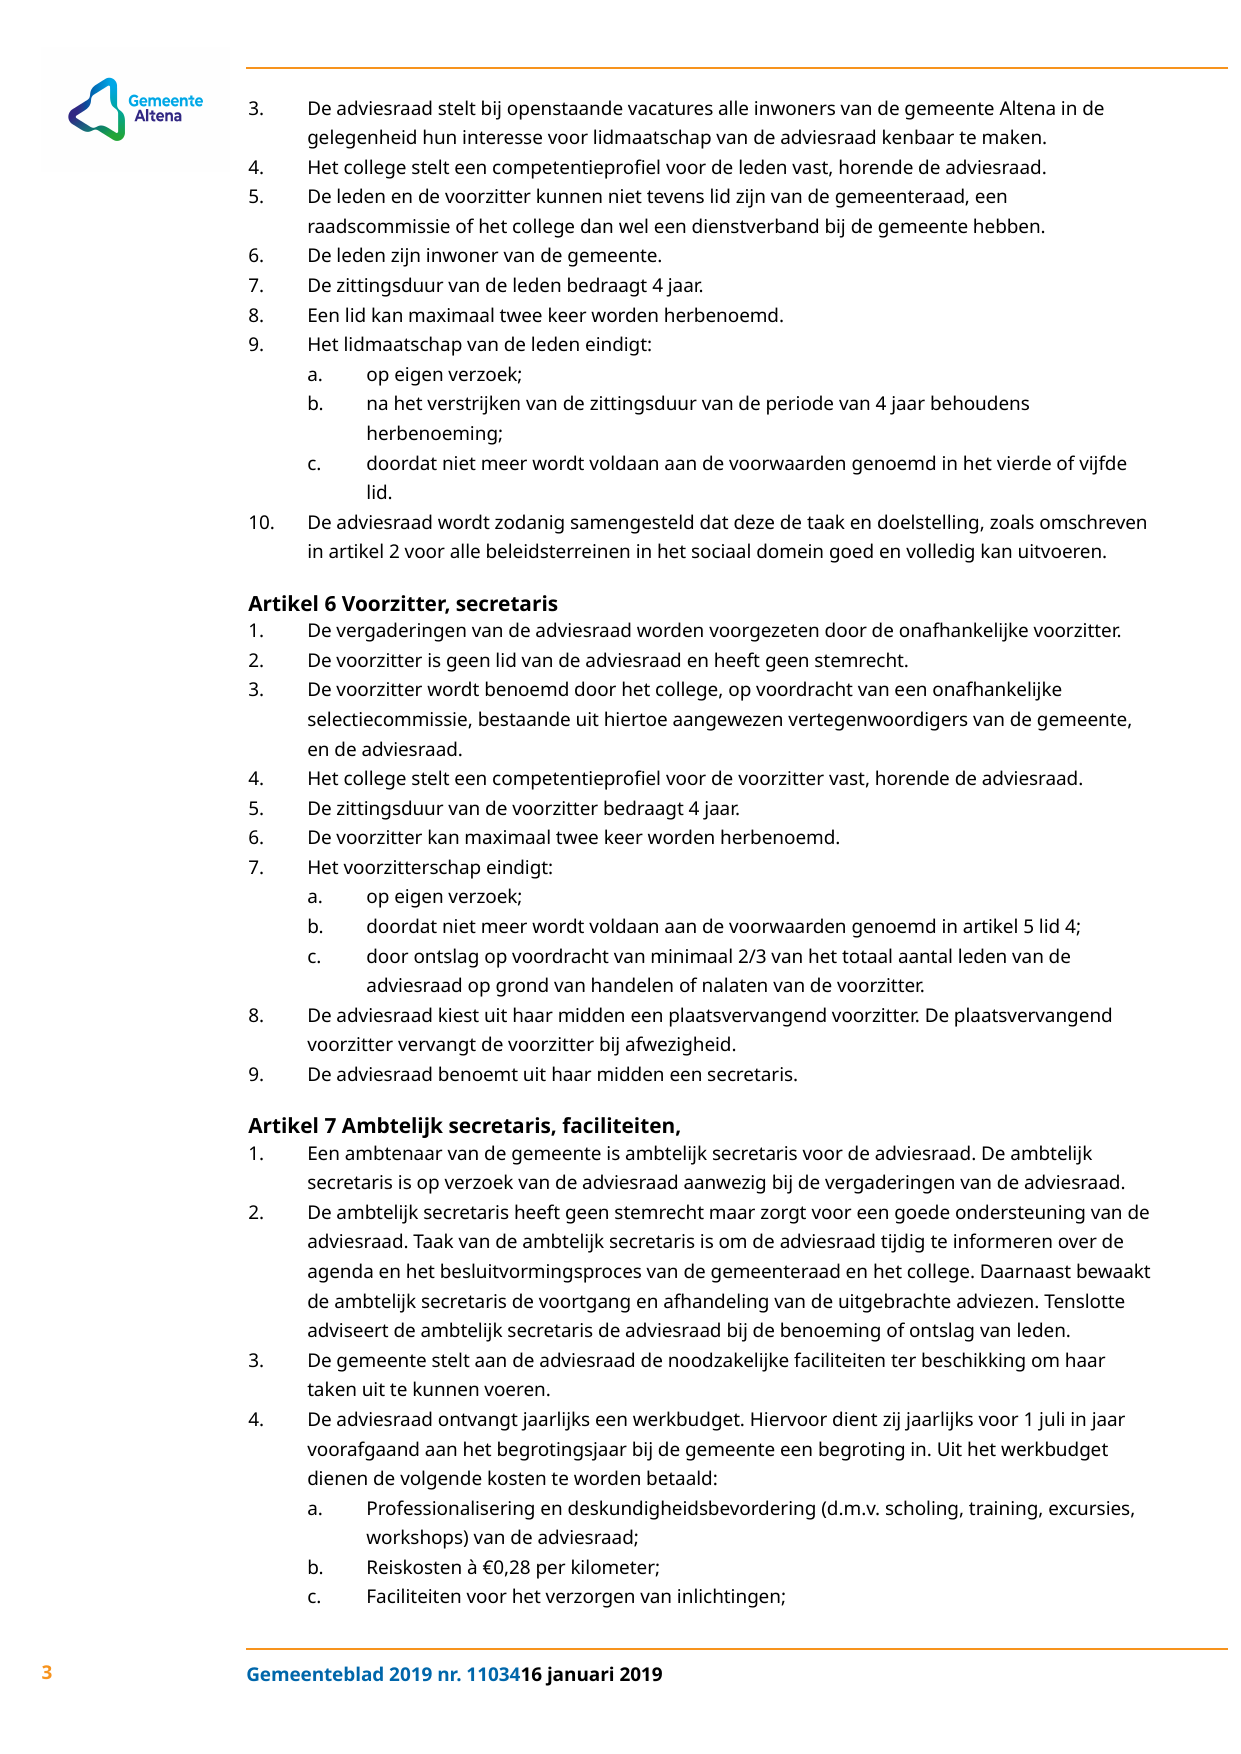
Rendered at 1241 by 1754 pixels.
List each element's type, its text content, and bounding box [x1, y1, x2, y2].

picture [41, 47, 231, 172]
list op eigen verzoek; [307, 884, 1152, 909]
list Professionalisering en deskundigheidsbevordering (d.m.v. scholing, training, excursies, workshops) van de adviesraad; [307, 1495, 1152, 1550]
list Een ambtenaar van de gemeente is ambtelijk secretaris voor de adviesraad. De ambtelijk secretaris is op verzoek van de adviesraad aanwezig bij de vergaderingen van de adviesraad. [248, 1140, 1152, 1195]
list Faciliteiten voor het verzorgen van inlichtingen; [307, 1584, 1152, 1609]
list Het lidmaatschap van de leden eindigt: [248, 331, 1152, 357]
list De voorzitter wordt benoemd door het college, op voordracht van een onafhankelijke selectiecommissie, bestaande uit hiertoe aangewezen vertegenwoordigers van de gemeente, en de adviesraad. [248, 677, 1152, 761]
list De zittingsduur van de leden bedraagt 4 jaar. [248, 272, 1152, 298]
list De gemeente stelt aan de adviesraad de noodzakelijke faciliteiten ter beschikking om haar taken uit te kunnen voeren. [248, 1347, 1152, 1402]
list doordat niet meer wordt voldaan aan de voorwaarden genoemd in het vierde of vijfde lid. [307, 450, 1152, 505]
list De adviesraad wordt zodanig samengesteld dat deze de taak en doelstelling, zoals omschreven in artikel 2 voor alle beleidsterreinen in het sociaal domein goed en volledig kan uitvoeren. [248, 509, 1152, 564]
list Een lid kan maximaal twee keer worden herbenoemd. [248, 302, 1152, 328]
list Het college stelt een competentieprofiel voor de leden vast, horende de adviesraad. [248, 154, 1152, 180]
list De vergaderingen van de adviesraad worden voorgezeten door de onafhankelijke voorzitter. [248, 617, 1152, 643]
list door ontslag op voordracht van minimaal 2/3 van het totaal aantal leden van de adviesraad op grond van handelen of nalaten van de voorzitter. [307, 943, 1152, 998]
list De leden zijn inwoner van de gemeente. [248, 243, 1152, 268]
list De adviesraad stelt bij openstaande vacatures alle inwoners van de gemeente Altena in de gelegenheid hun interesse voor lidmaatschap van de adviesraad kenbaar te maken. [248, 95, 1152, 150]
list De voorzitter kan maximaal twee keer worden herbenoemd. [248, 824, 1152, 850]
list na het verstrijken van de zittingsduur van de periode van 4 jaar behoudens herbenoeming; [307, 391, 1152, 446]
list doordat niet meer wordt voldaan aan de voorwaarden genoemd in artikel 5 lid 4; [307, 913, 1152, 939]
list Het voorzitterschap eindigt: [248, 854, 1152, 880]
list De ambtelijk secretaris heeft geen stemrecht maar zorgt voor een goede ondersteuning van de adviesraad. Taak van de ambtelijk secretaris is om de adviesraad tijdig te informeren over de agenda en het besluitvormingsproces van de gemeenteraad en het college. Daarnaast bewaakt de ambtelijk secretaris de voortgang en afhandeling van de uitgebrachte adviezen. Tenslotte adviseert de ambtelijk secretaris de adviesraad bij de benoeming of ontslag van leden. [248, 1199, 1152, 1343]
text Artikel 7 Ambtelijk secretaris, faciliteiten, [248, 1112, 1152, 1140]
list De adviesraad ontvangt jaarlijks een werkbudget. Hiervoor dient zij jaarlijks voor 1 juli in jaar voorafgaand aan het begrotingsjaar bij de gemeente een begroting in. Uit het werkbudget dienen de volgende kosten te worden betaald: [248, 1406, 1152, 1491]
list De leden en de voorzitter kunnen niet tevens lid zijn van de gemeenteraad, een raadscommissie of het college dan wel een dienstverband bij de gemeente hebben. [248, 183, 1152, 239]
list De adviesraad kiest uit haar midden een plaatsvervangend voorzitter. De plaatsvervangend voorzitter vervangt de voorzitter bij afwezigheid. [248, 1002, 1152, 1057]
list De zittingsduur van de voorzitter bedraagt 4 jaar. [248, 795, 1152, 821]
list Reiskosten à €0,28 per kilometer; [307, 1554, 1152, 1580]
text Artikel 6 Voorzitter, secretaris [248, 589, 1152, 617]
list op eigen verzoek; [307, 361, 1152, 387]
list De voorzitter is geen lid van de adviesraad en heeft geen stemrecht. [248, 647, 1152, 673]
list Het college stelt een competentieprofiel voor de voorzitter vast, horende de adviesraad. [248, 765, 1152, 791]
list De adviesraad benoemt uit haar midden een secretaris. [248, 1061, 1152, 1087]
